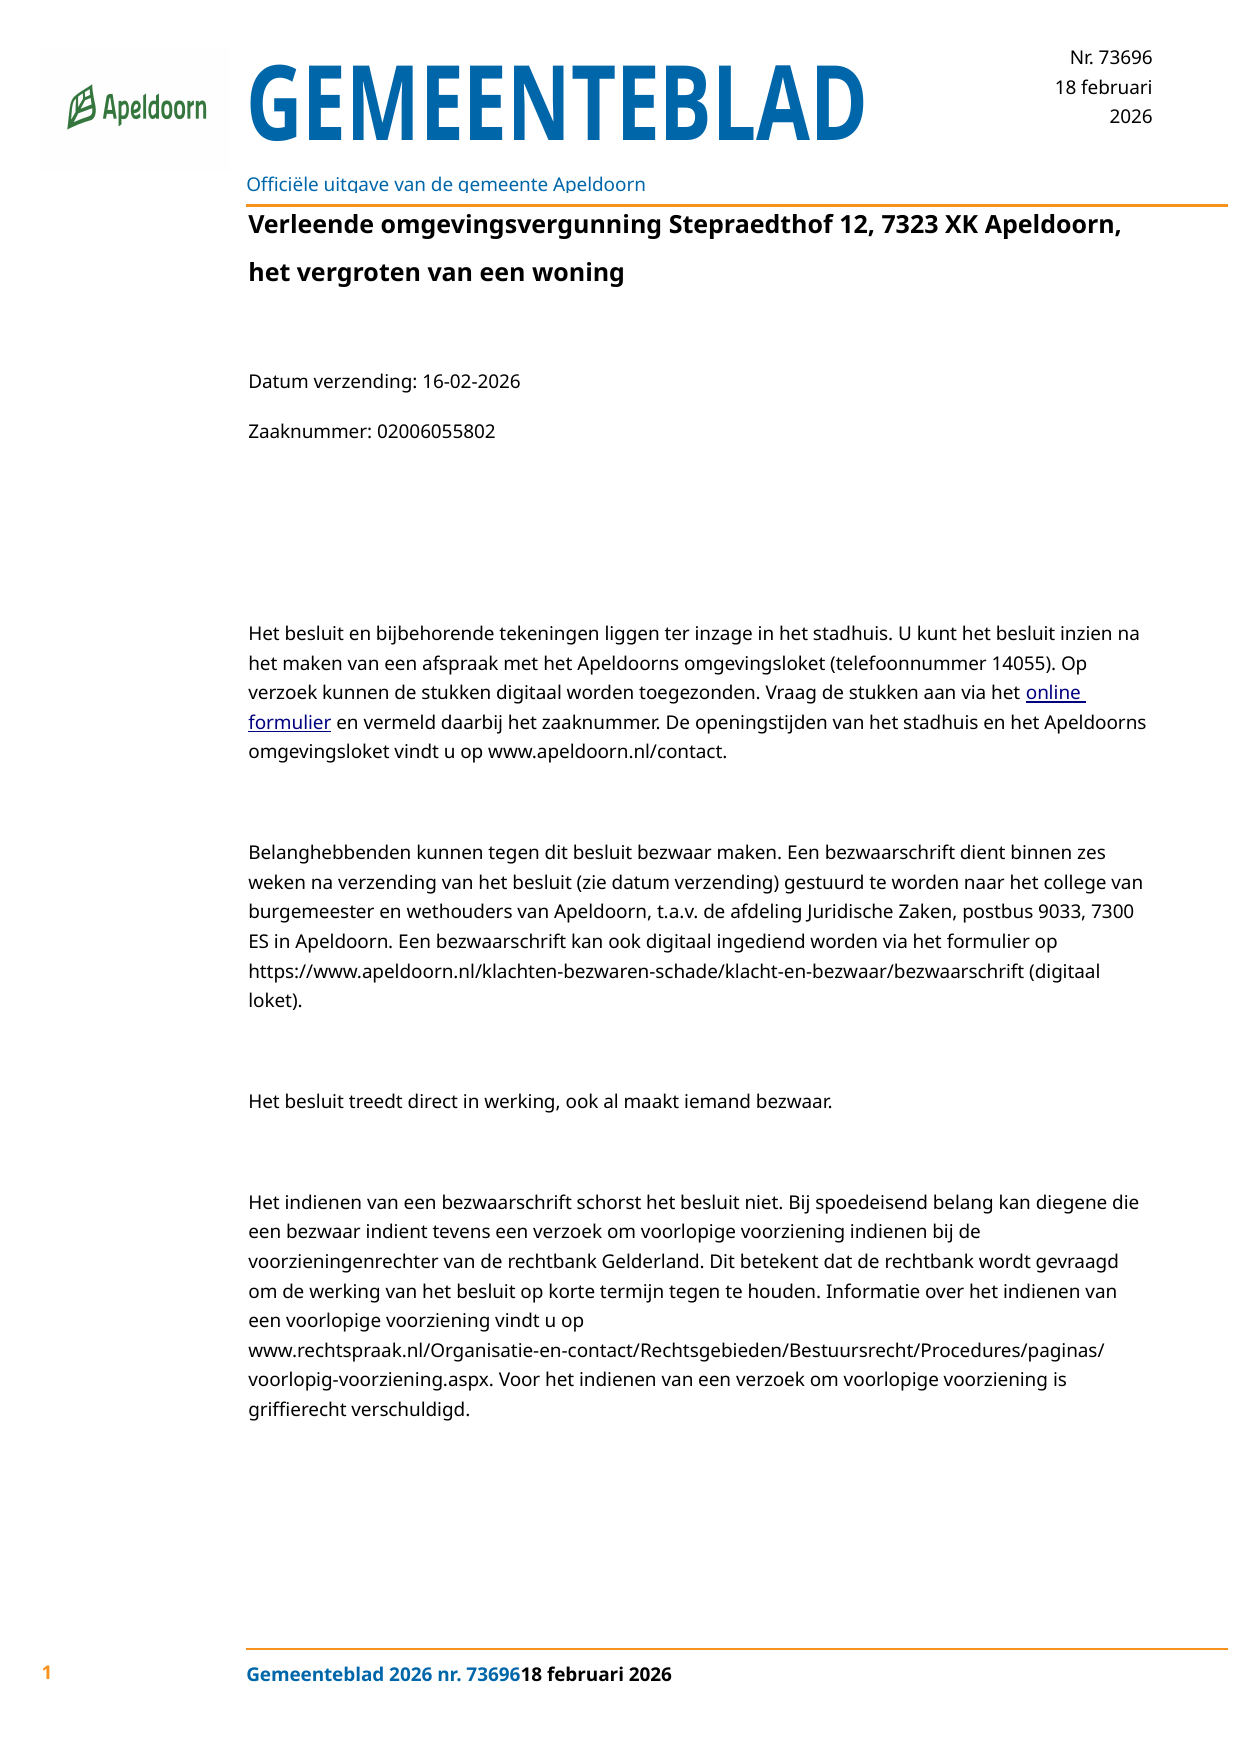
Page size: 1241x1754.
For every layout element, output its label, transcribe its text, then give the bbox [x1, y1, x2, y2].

text Zaaknummer: 02006055802 [248, 419, 1152, 444]
text Het indienen van een bezwaarschrift schorst het besluit niet. Bij spoedeisend belang kan diegene die een bezwaar indient tevens een verzoek om voorlopige voorziening indienen bij de voorzieningenrechter van de rechtbank Gelderland. Dit betekent dat de rechtbank wordt gevraagd om de werking van het besluit op korte termijn tegen te houden. Informatie over het indienen van een voorlopige voorziening vindt u op www.rechtspraak.nl/Organisatie-en-contact/Rechtsgebieden/Bestuursrecht/Procedures/paginas/voorlopig-voorziening.aspx. Voor het indienen van een verzoek om voorlopige voorziening is griffierecht verschuldigd. [248, 1189, 1152, 1422]
text Verleende omgevingsvergunning Stepraedthof 12, 7323 XK Apeldoorn, het vergroten van een woning [248, 207, 1152, 288]
text Het besluit en bijbehorende tekeningen liggen ter inzage in het stadhuis. U kunt het besluit inzien na het maken van een afspraak met het Apeldoorns omgevingsloket (telefoonnummer 14055). Op verzoek kunnen de stukken digitaal worden toegezonden. Vraag de stukken aan via het online formulier en vermeld daarbij het zaaknummer. De openingstijden van het stadhuis en het Apeldoorns omgevingsloket vindt u op www.apeldoorn.nl/contact. [248, 620, 1152, 764]
text Datum verzending: 16-02-2026 [248, 368, 1152, 394]
text Het besluit treedt direct in werking, ook al maakt iemand bezwaar. [248, 1088, 1152, 1114]
picture [41, 47, 231, 172]
text Belanghebbenden kunnen tegen dit besluit bezwaar maken. Een bezwaarschrift dient binnen zes weken na verzending van het besluit (zie datum verzending) gestuurd te worden naar het college van burgemeester en wethouders van Apeldoorn, t.a.v. de afdeling Juridische Zaken, postbus 9033, 7300 ES in Apeldoorn. Een bezwaarschrift kan ook digitaal ingediend worden via het formulier op https://www.apeldoorn.nl/klachten-bezwaren-schade/klacht-en-bezwaar/bezwaarschrift (digitaal loket). [248, 839, 1152, 1013]
